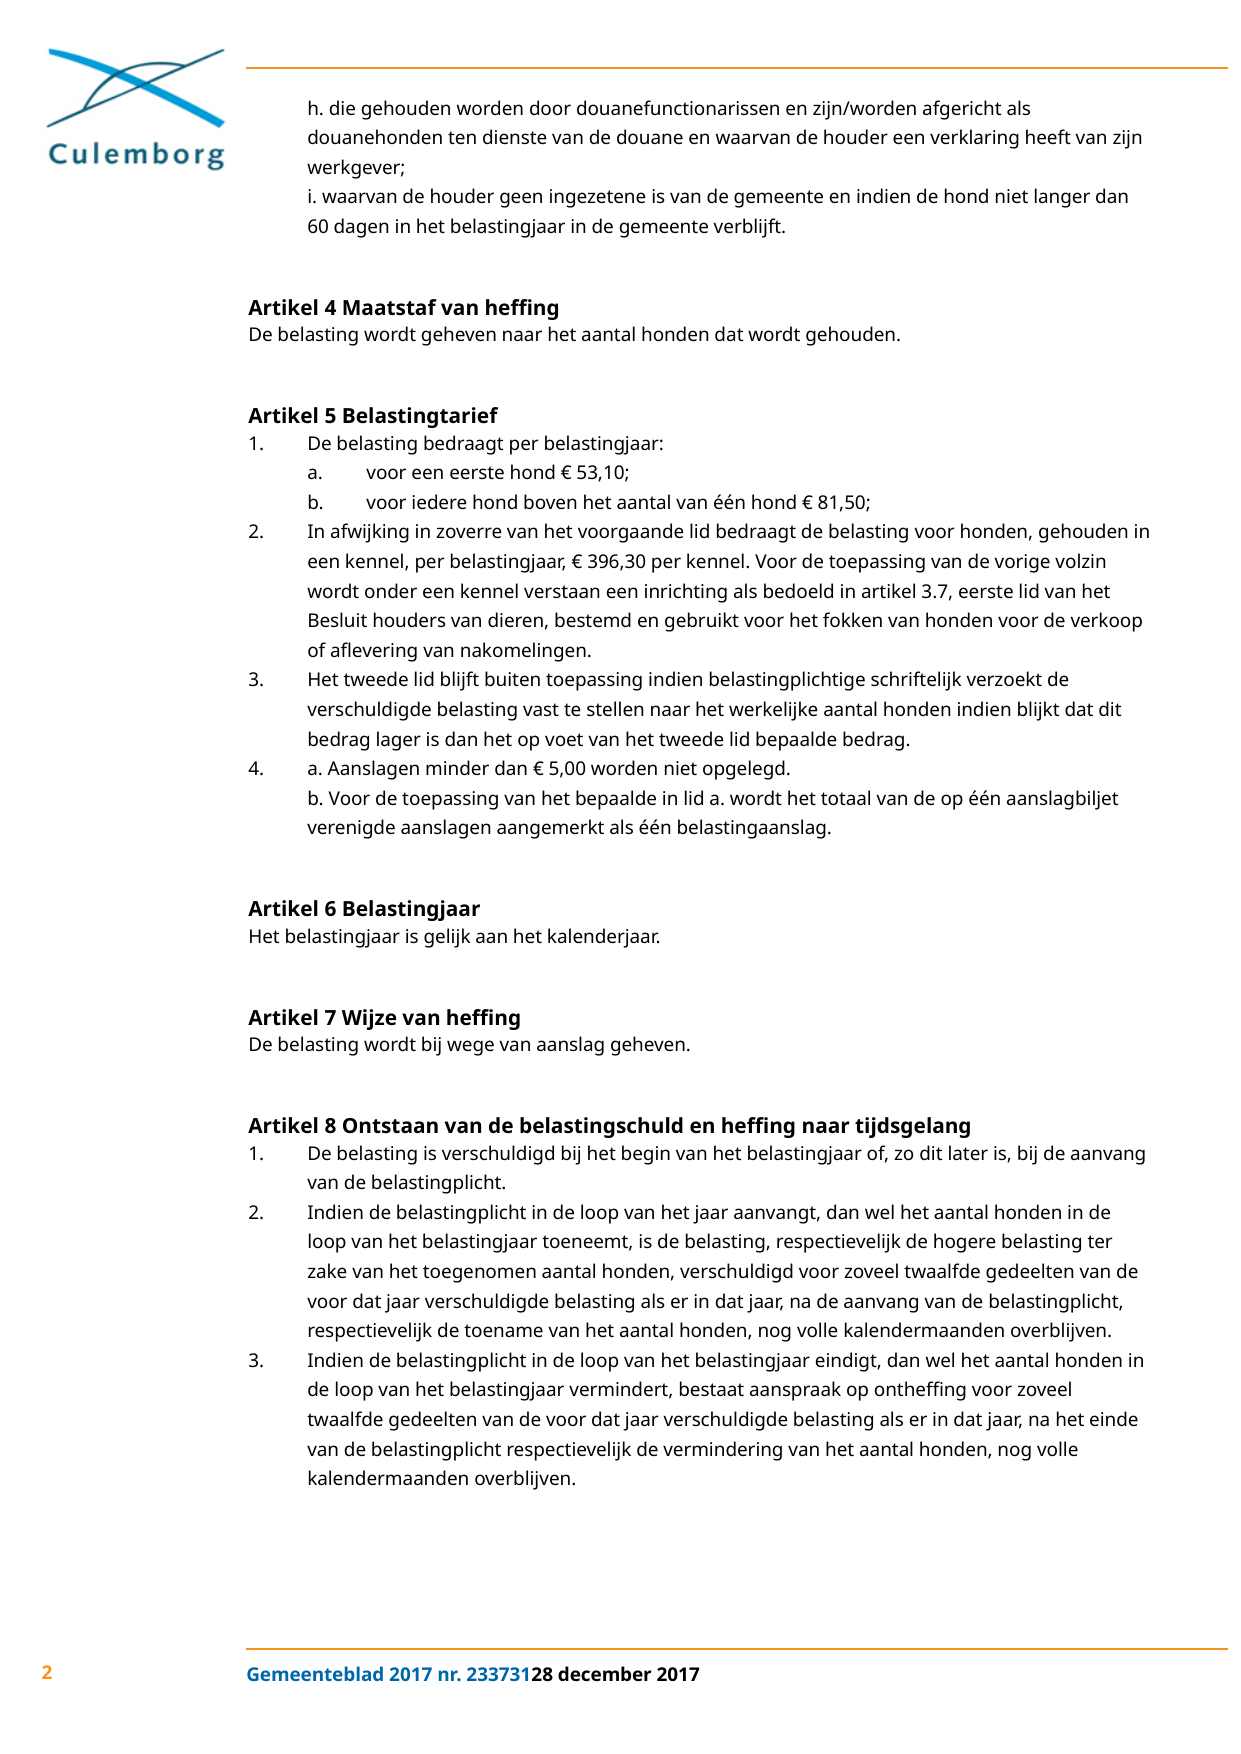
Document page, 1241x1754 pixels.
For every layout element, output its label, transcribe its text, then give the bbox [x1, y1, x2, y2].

list In afwijking in zoverre van het voorgaande lid bedraagt de belasting voor honden, gehouden in een kennel, per belastingjaar, € 396,30 per kennel. Voor de toepassing van de vorige volzin wordt onder een kennel verstaan een inrichting als bedoeld in artikel 3.7, eerste lid van het Besluit houders van dieren, bestemd en gebruikt voor het fokken van honden voor de verkoop of aflevering van nakomelingen. [248, 519, 1152, 663]
list De belasting is verschuldigd bij het begin van het belastingjaar of, zo dit later is, bij de aanvang van de belastingplicht. [248, 1140, 1152, 1195]
list Indien de belastingplicht in de loop van het belastingjaar eindigt, dan wel het aantal honden in de loop van het belastingjaar vermindert, bestaat aanspraak op ontheffing voor zoveel twaalfde gedeelten van de voor dat jaar verschuldigde belasting als er in dat jaar, na het einde van de belastingplicht respectievelijk de vermindering van het aantal honden, nog volle kalendermaanden overblijven. [248, 1347, 1152, 1491]
list i. waarvan de houder geen ingezetene is van de gemeente en indien de hond niet langer dan 60 dagen in het belastingjaar in de gemeente verblijft. [248, 183, 1152, 239]
list De belasting bedraagt per belastingjaar: [248, 430, 1152, 456]
text Het belastingjaar is gelijk aan het kalenderjaar. [248, 923, 1152, 949]
list h. die gehouden worden door douanefunctionarissen en zijn/worden afgericht als douanehonden ten dienste van de douane en waarvan de houder een verklaring heeft van zijn werkgever; [248, 95, 1152, 180]
text Artikel 7 Wijze van heffing [248, 1003, 1152, 1031]
text Artikel 6 Belastingjaar [248, 894, 1152, 923]
text Artikel 5 Belastingtarief [248, 402, 1152, 430]
list b. Voor de toepassing van het bepaalde in lid a. wordt het totaal van de op één aanslagbiljet verenigde aanslagen aangemerkt als één belastingaanslag. [248, 785, 1152, 840]
list Indien de belastingplicht in de loop van het jaar aanvangt, dan wel het aantal honden in de loop van het belastingjaar toeneemt, is de belasting, respectievelijk de hogere belasting ter zake van het toegenomen aantal honden, verschuldigd voor zoveel twaalfde gedeelten van de voor dat jaar verschuldigde belasting als er in dat jaar, na de aanvang van de belastingplicht, respectievelijk de toename van het aantal honden, nog volle kalendermaanden overblijven. [248, 1199, 1152, 1343]
list a. Aanslagen minder dan € 5,00 worden niet opgelegd. [248, 755, 1152, 781]
text De belasting wordt bij wege van aanslag geheven. [248, 1031, 1152, 1057]
text De belasting wordt geheven naar het aantal honden dat wordt gehouden. [248, 322, 1152, 347]
picture [41, 47, 231, 172]
list voor iedere hond boven het aantal van één hond € 81,50; [307, 489, 1152, 515]
text Artikel 8 Ontstaan van de belastingschuld en heffing naar tijdsgelang [248, 1111, 1152, 1140]
list voor een eerste hond € 53,10; [307, 459, 1152, 485]
text Artikel 4 Maatstaf van heffing [248, 293, 1152, 322]
list Het tweede lid blijft buiten toepassing indien belastingplichtige schriftelijk verzoekt de verschuldigde belasting vast te stellen naar het werkelijke aantal honden indien blijkt dat dit bedrag lager is dan het op voet van het tweede lid bepaalde bedrag. [248, 667, 1152, 752]
